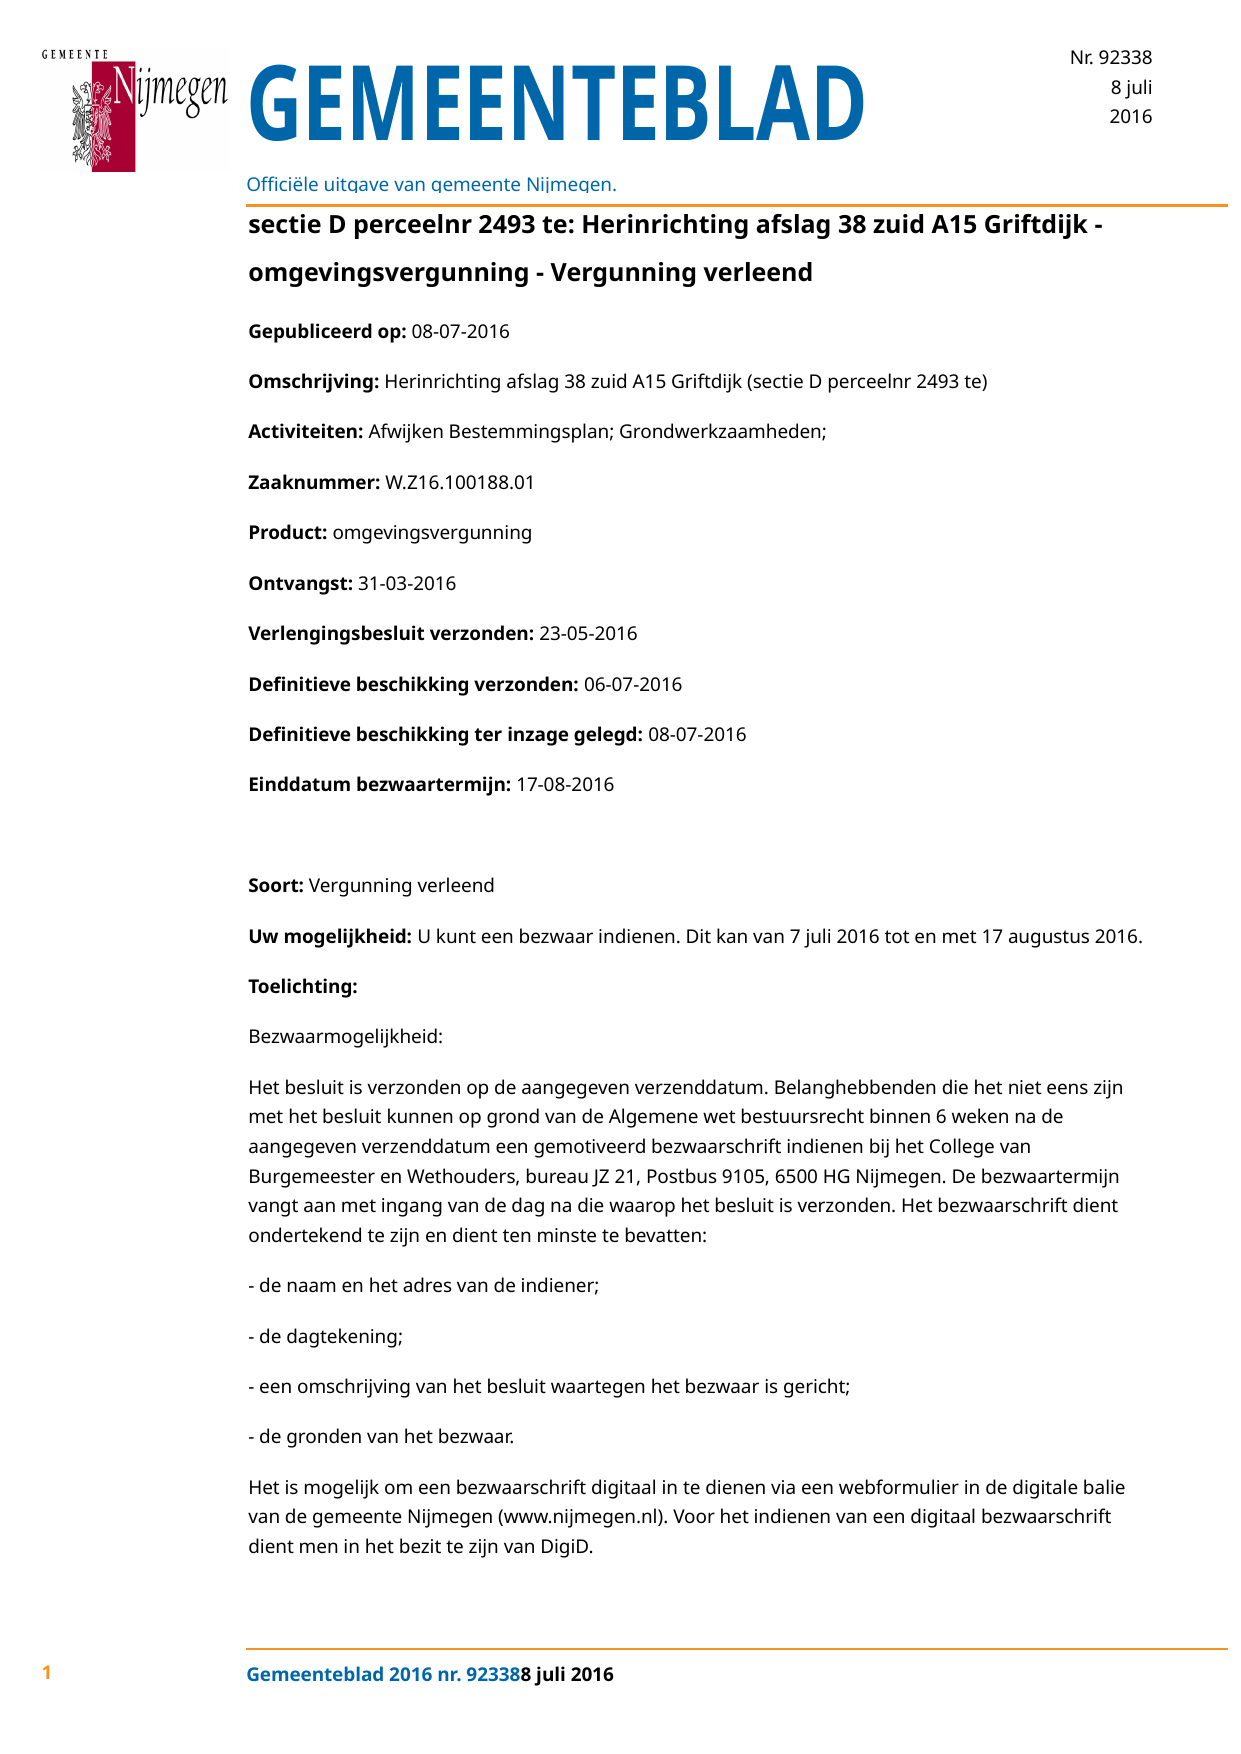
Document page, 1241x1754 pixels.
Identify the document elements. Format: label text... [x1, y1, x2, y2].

text Het is mogelijk om een bezwaarschrift digitaal in te dienen via een webformulier in de digitale balie van de gemeente Nijmegen (www.nijmegen.nl). Voor het indienen van een digitaal bezwaarschrift dient men in het bezit te zijn van DigiD. [248, 1474, 1152, 1559]
text Einddatum bezwaartermijn: 17-08-2016 [248, 772, 1152, 797]
text Definitieve beschikking ter inzage gelegd: 08-07-2016 [248, 721, 1152, 747]
text - de dagtekening; [248, 1323, 1152, 1349]
text Omschrijving: Herinrichting afslag 38 zuid A15 Griftdijk (sectie D perceelnr 2493 te) [248, 368, 1152, 394]
text - een omschrijving van het besluit waartegen het bezwaar is gericht; [248, 1373, 1152, 1399]
text Zaaknummer: W.Z16.100188.01 [248, 469, 1152, 495]
text Toelichting: [248, 973, 1152, 999]
text Uw mogelijkheid: U kunt een bezwaar indienen. Dit kan van 7 juli 2016 tot en met 17 augustus 2016. [248, 923, 1152, 949]
text Product: omgevingsvergunning [248, 519, 1152, 545]
text Activiteiten: Afwijken Bestemmingsplan; Grondwerkzaamheden; [248, 419, 1152, 444]
text Het besluit is verzonden op de aangegeven verzenddatum. Belanghebbenden die het niet eens zijn met het besluit kunnen op grond van de Algemene wet bestuursrecht binnen 6 weken na de aangegeven verzenddatum een gemotiveerd bezwaarschrift indienen bij het College van Burgemeester en Wethouders, bureau JZ 21, Postbus 9105, 6500 HG Nijmegen. De bezwaartermijn vangt aan met ingang van de dag na die waarop het besluit is verzonden. Het bezwaarschrift dient ondertekend te zijn en dient ten minste te bevatten: [248, 1074, 1152, 1248]
text Gepubliceerd op: 08-07-2016 [248, 318, 1152, 344]
text Definitieve beschikking verzonden: 06-07-2016 [248, 671, 1152, 697]
text sectie D perceelnr 2493 te: Herinrichting afslag 38 zuid A15 Griftdijk - omgevingsvergunning - Vergunning verleend [248, 207, 1152, 288]
text Verlengingsbesluit verzonden: 23-05-2016 [248, 620, 1152, 646]
text - de naam en het adres van de indiener; [248, 1272, 1152, 1298]
text Soort: Vergunning verleend [248, 872, 1152, 898]
picture [41, 47, 231, 172]
text Ontvangst: 31-03-2016 [248, 570, 1152, 596]
text - de gronden van het bezwaar. [248, 1424, 1152, 1449]
text Bezwaarmogelijkheid: [248, 1024, 1152, 1049]
